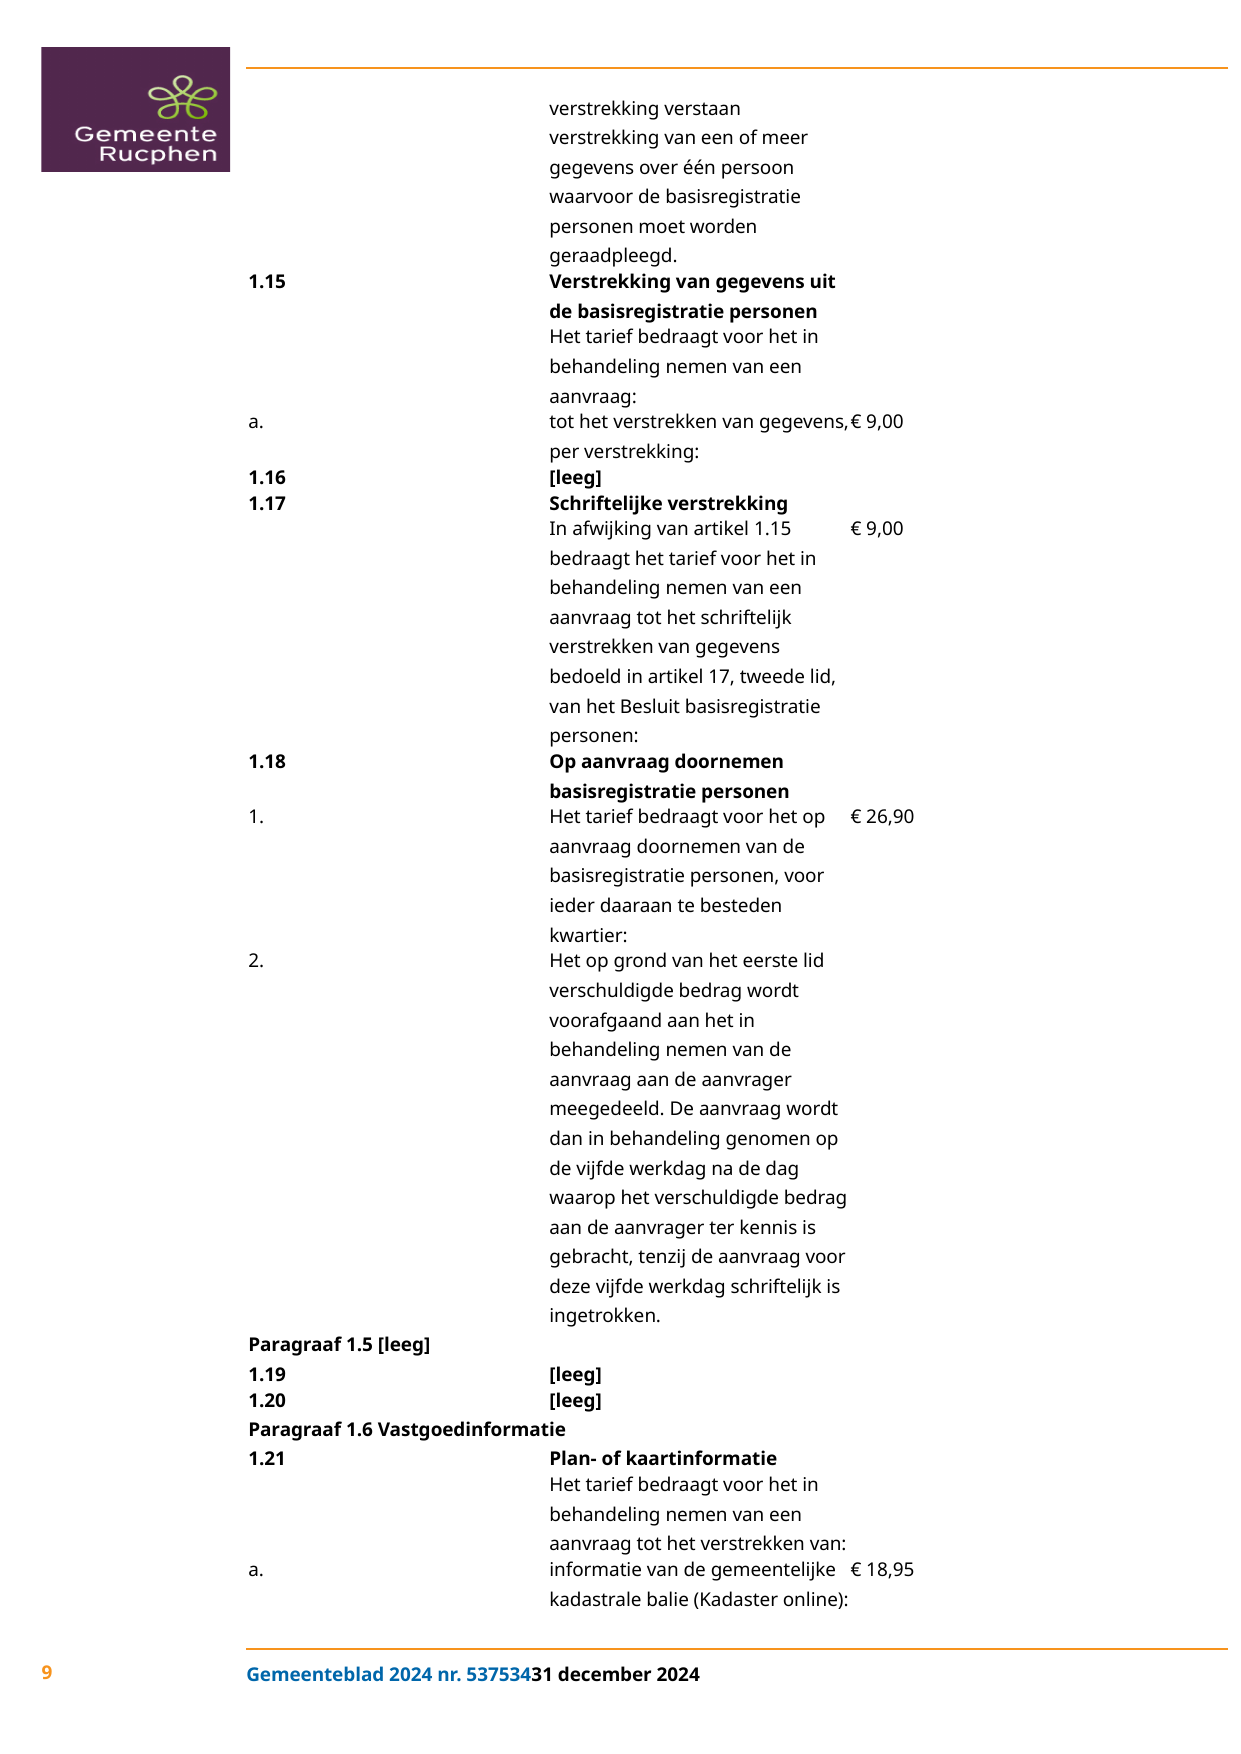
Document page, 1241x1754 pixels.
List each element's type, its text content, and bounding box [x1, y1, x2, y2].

table_header 1.21 [248, 1446, 549, 1471]
text Paragraaf 1.5 [leeg] [248, 1332, 1152, 1357]
table_cell [850, 95, 1152, 268]
table_cell 1. [248, 804, 549, 948]
table_cell Schriftelijke verstrekking [549, 490, 850, 515]
table_cell [leeg] [549, 1387, 850, 1413]
table_cell Op aanvraag doornemen basisregistratie personen [549, 748, 850, 803]
table_header 1.19 [248, 1361, 549, 1387]
table_cell In afwijking van artikel 1.15 bedraagt het tarief voor het in behandeling nemen van een aanvraag tot het schriftelijk verstrekken van gegevens bedoeld in artikel 17, tweede lid, van het Besluit basisregistratie personen: [549, 515, 850, 748]
table_header Plan- of kaartinformatie [549, 1446, 850, 1471]
table_cell Het tarief bedraagt voor het in behandeling nemen van een aanvraag tot het verstrekken van: [549, 1471, 850, 1556]
table_cell verstrekking verstaan verstrekking van een of meer gegevens over één persoon waarvoor de basisregistratie personen moet worden geraadpleegd. [549, 95, 850, 268]
table_cell [850, 948, 1152, 1328]
table_cell [850, 748, 1152, 803]
table_cell Het op grond van het eerste lid verschuldigde bedrag wordt voorafgaand aan het in behandeling nemen van de aanvraag aan de aanvrager meegedeeld. De aanvraag wordt dan in behandeling genomen op de vijfde werkdag na de dag waarop het verschuldigde bedrag aan de aanvrager ter kennis is gebracht, tenzij de aanvraag voor deze vijfde werkdag schriftelijk is ingetrokken. [549, 948, 850, 1328]
table_cell 1.18 [248, 748, 549, 803]
table_cell Verstrekking van gegevens uit de basisregistratie personen [549, 269, 850, 324]
table_cell [850, 269, 1152, 324]
table_cell [850, 324, 1152, 409]
table_cell € 18,95 [850, 1556, 1152, 1612]
table_cell Het tarief bedraagt voor het in behandeling nemen van een aanvraag: [549, 324, 850, 409]
table_cell [248, 515, 549, 748]
table_cell [850, 490, 1152, 515]
table_header [850, 1361, 1152, 1387]
table_cell [248, 324, 549, 409]
table_cell [248, 1471, 549, 1556]
table_cell informatie van de gemeentelijke kadastrale balie (Kadaster online): [549, 1556, 850, 1612]
table_cell a. [248, 409, 549, 464]
table_cell [leeg] [549, 464, 850, 490]
table_cell [248, 95, 549, 268]
table_header [850, 1446, 1152, 1471]
table_cell € 9,00 [850, 409, 1152, 464]
table_cell [850, 464, 1152, 490]
table_cell tot het verstrekken van gegevens, per verstrekking: [549, 409, 850, 464]
table_cell 1.20 [248, 1387, 549, 1413]
table_cell [850, 1387, 1152, 1413]
table_cell € 26,90 [850, 804, 1152, 948]
picture [41, 47, 231, 172]
table_cell Het tarief bedraagt voor het op aanvraag doornemen van de basisregistratie personen, voor ieder daaraan te besteden kwartier: [549, 804, 850, 948]
table_cell a. [248, 1556, 549, 1612]
text Paragraaf 1.6 Vastgoedinformatie [248, 1416, 1152, 1442]
table_cell 1.16 [248, 464, 549, 490]
table_cell 2. [248, 948, 549, 1328]
table_cell 1.15 [248, 269, 549, 324]
table_cell 1.17 [248, 490, 549, 515]
table_cell € 9,00 [850, 515, 1152, 748]
table_cell [850, 1471, 1152, 1556]
table_header [leeg] [549, 1361, 850, 1387]
